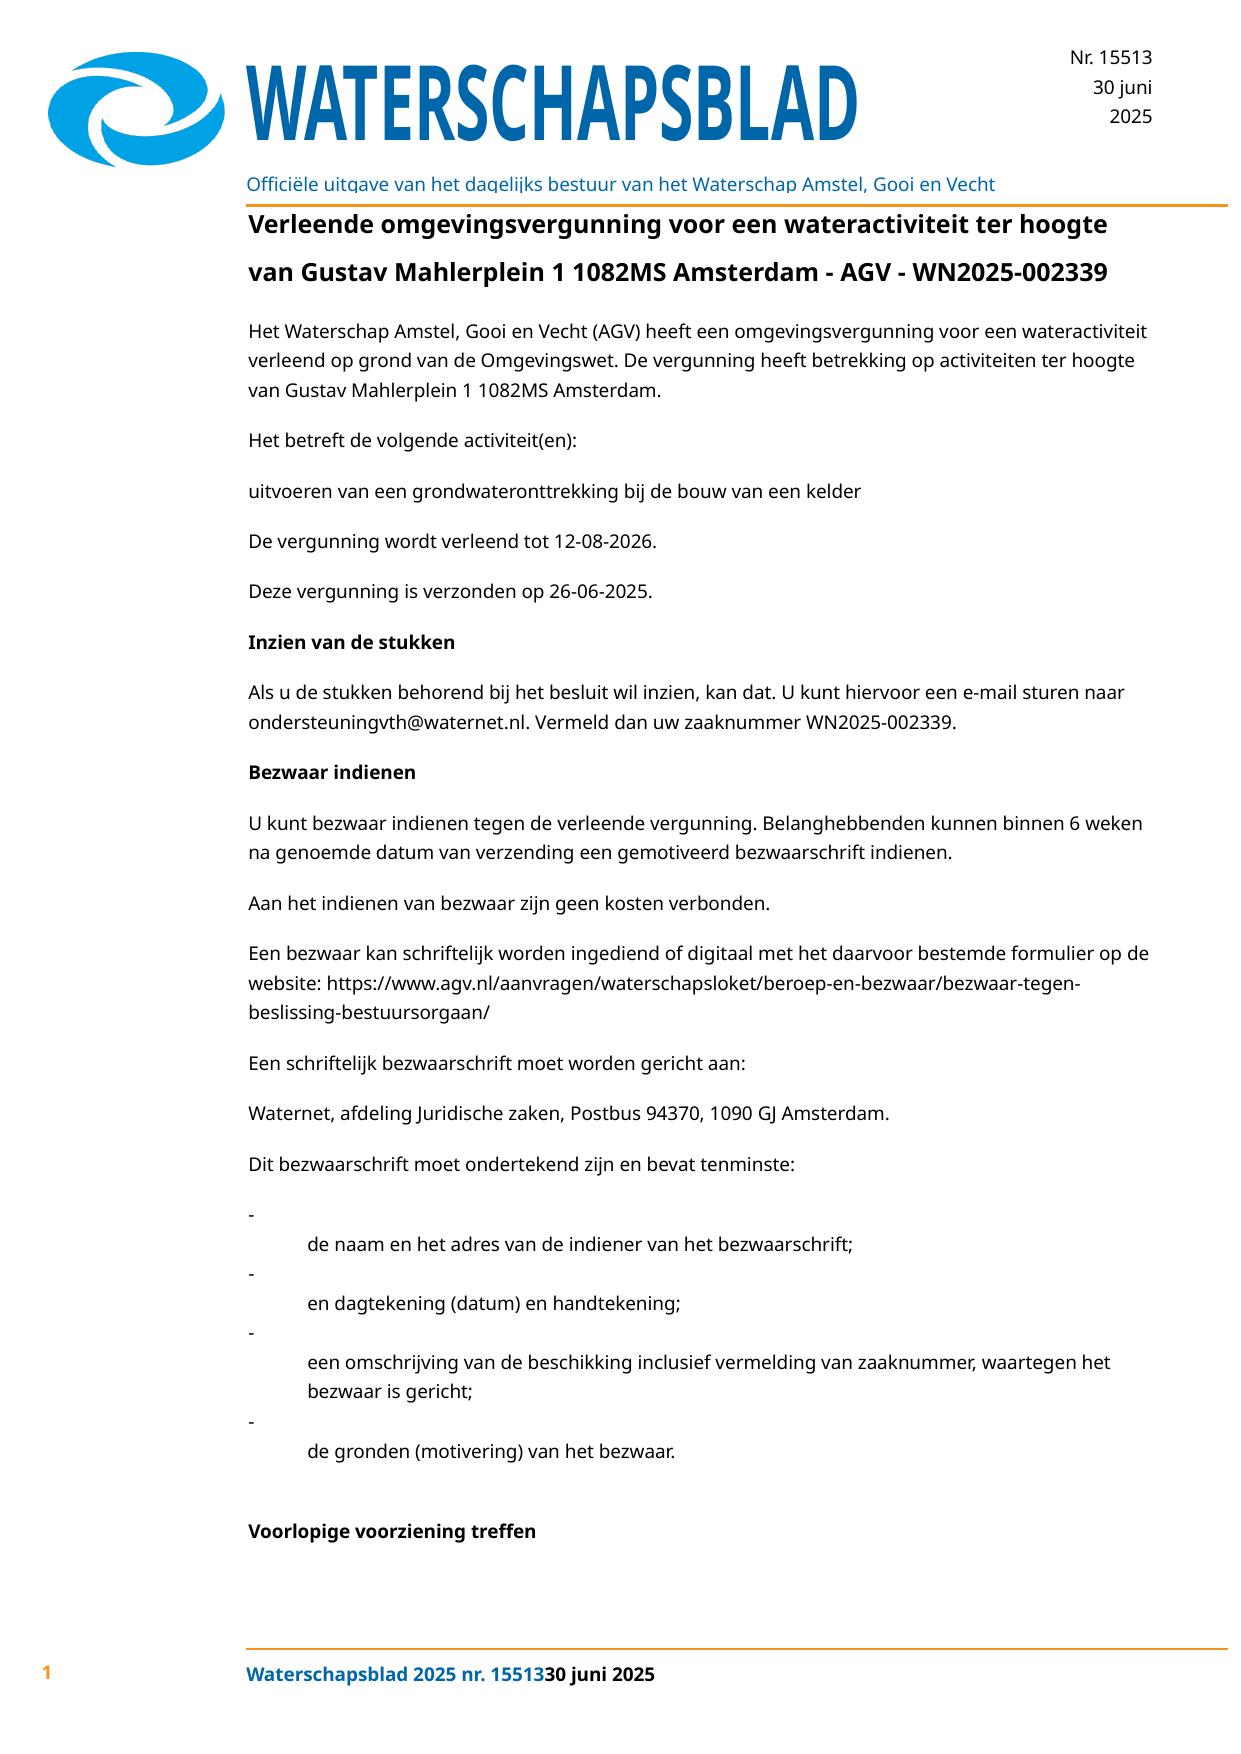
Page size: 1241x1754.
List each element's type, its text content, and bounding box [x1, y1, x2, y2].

text Een schriftelijk bezwaarschrift moet worden gericht aan: [248, 1050, 1152, 1076]
text uitvoeren van een grondwateronttrekking bij de bouw van een kelder [248, 478, 1152, 504]
text Deze vergunning is verzonden op 26-06-2025. [248, 579, 1152, 604]
text De vergunning wordt verleend tot 12-08-2026. [248, 528, 1152, 554]
text Het Waterschap Amstel, Gooi en Vecht (AGV) heeft een omgevingsvergunning voor een wateractiviteit verleend op grond van de Omgevingswet. De vergunning heeft betrekking op activiteiten ter hoogte van Gustav Mahlerplein 1 1082MS Amsterdam. [248, 318, 1152, 403]
picture [41, 47, 231, 172]
text Voorlopige voorziening treffen [248, 1518, 1152, 1544]
list en dagtekening (datum) en handtekening; [248, 1290, 1152, 1316]
text Aan het indienen van bezwaar zijn geen kosten verbonden. [248, 890, 1152, 916]
list een omschrijving van de beschikking inclusief vermelding van zaaknummer, waartegen het bezwaar is gericht; [248, 1349, 1152, 1404]
text Het betreft de volgende activiteit(en): [248, 427, 1152, 453]
text Dit bezwaarschrift moet ondertekend zijn en bevat tenminste: [248, 1151, 1152, 1177]
text U kunt bezwaar indienen tegen de verleende vergunning. Belanghebbenden kunnen binnen 6 weken na genoemde datum van verzending een gemotiveerd bezwaarschrift indienen. [248, 810, 1152, 865]
list de gronden (motivering) van het bezwaar. [248, 1438, 1152, 1464]
text Bezwaar indienen [248, 759, 1152, 785]
text Verleende omgevingsvergunning voor een wateractiviteit ter hoogte van Gustav Mahlerplein 1 1082MS Amsterdam - AGV - WN2025-002339 [248, 207, 1152, 288]
list de naam en het adres van de indiener van het bezwaarschrift; [248, 1231, 1152, 1257]
text Waternet, afdeling Juridische zaken, Postbus 94370, 1090 GJ Amsterdam. [248, 1100, 1152, 1126]
text Inzien van de stukken [248, 629, 1152, 655]
text Als u de stukken behorend bij het besluit wil inzien, kan dat. U kunt hiervoor een e-mail sturen naar ondersteuningvth@waternet.nl. Vermeld dan uw zaaknummer WN2025-002339. [248, 679, 1152, 735]
text Een bezwaar kan schriftelijk worden ingediend of digitaal met het daarvoor bestemde formulier op de website: https://www.agv.nl/aanvragen/waterschapsloket/beroep-en-bezwaar/bezwaar-tegen-beslissing-bestuursorgaan/ [248, 940, 1152, 1025]
